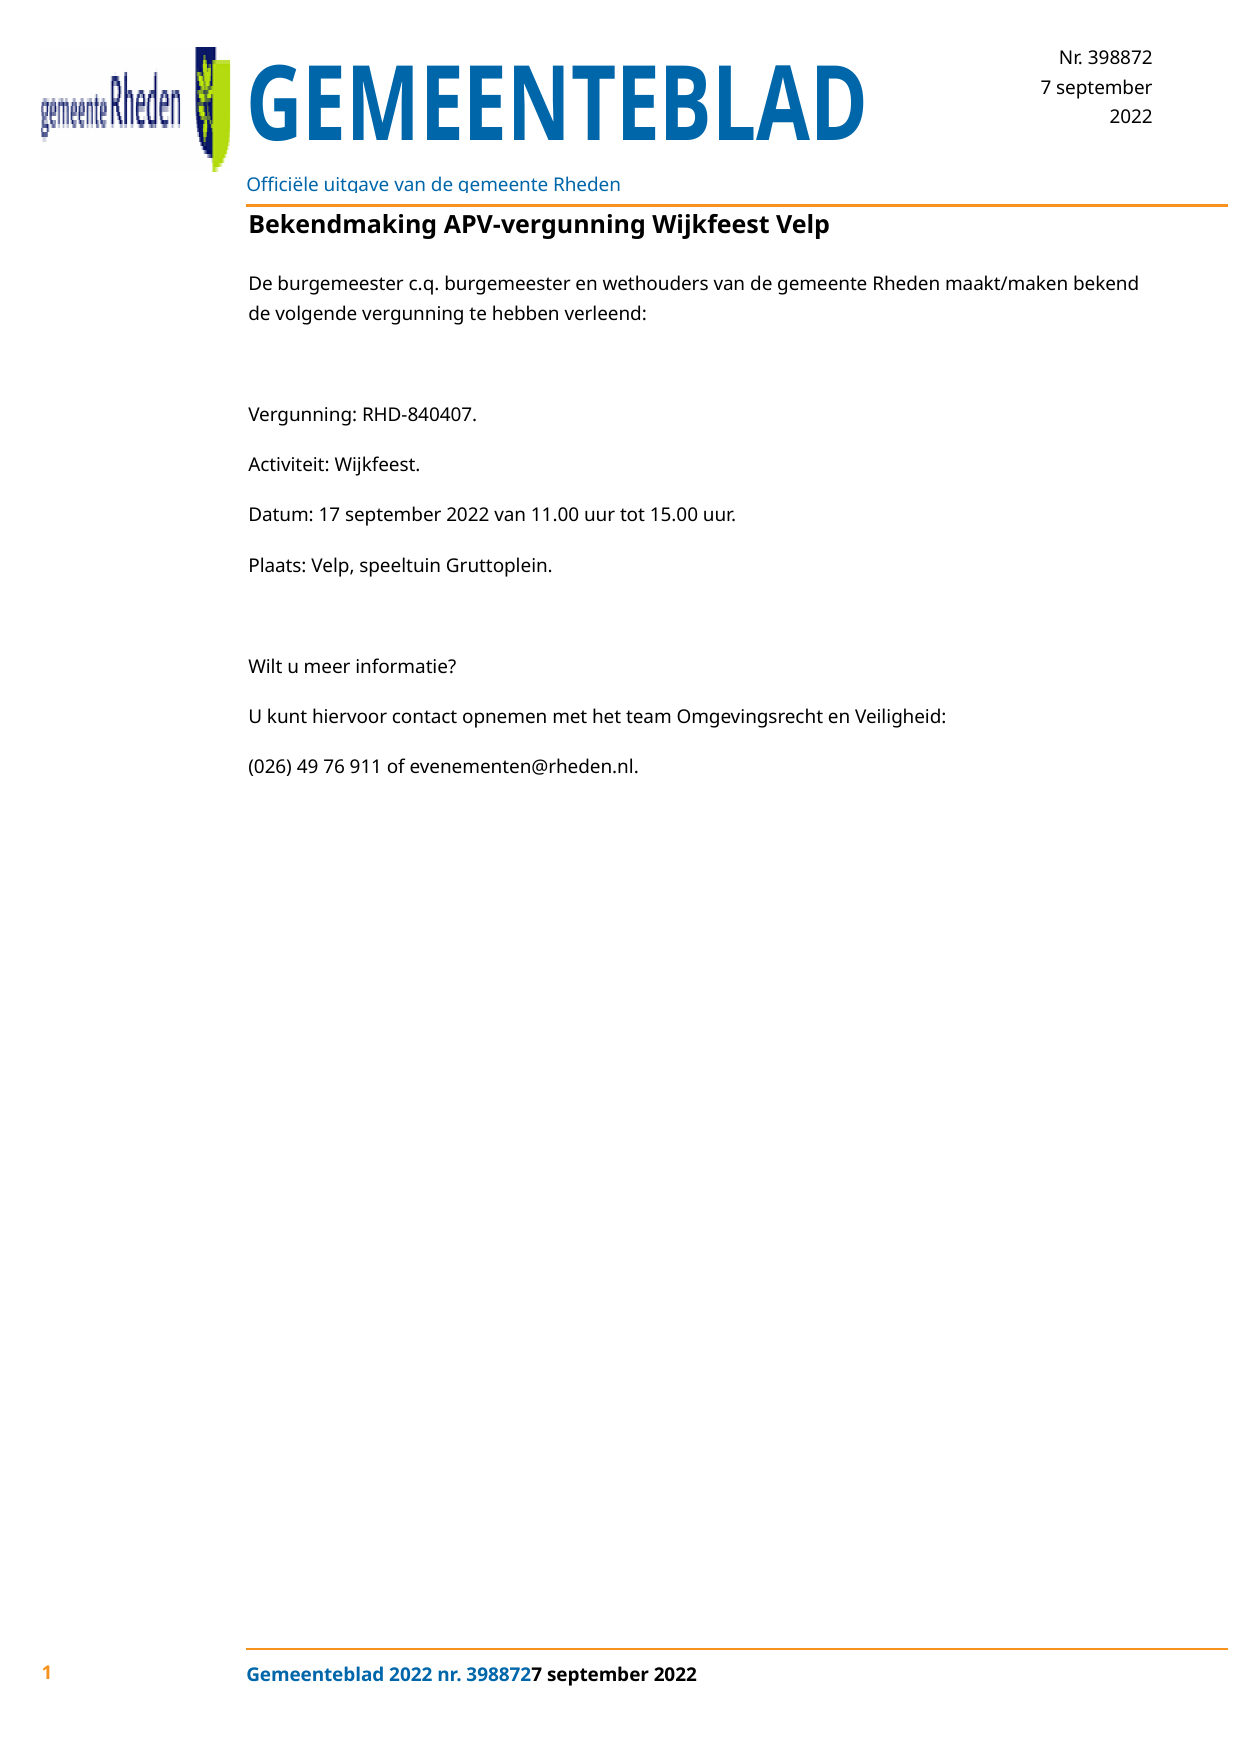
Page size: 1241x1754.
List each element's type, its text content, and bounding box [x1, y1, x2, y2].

picture [41, 47, 231, 172]
text De burgemeester c.q. burgemeester en wethouders van de gemeente Rheden maakt/maken bekend de volgende vergunning te hebben verleend: [248, 270, 1152, 326]
text Wilt u meer informatie? [248, 653, 1152, 678]
text Plaats: Velp, speeltuin Gruttoplein. [248, 552, 1152, 578]
text Bekendmaking APV-vergunning Wijkfeest Velp [248, 207, 1152, 241]
text Datum: 17 september 2022 van 11.00 uur tot 15.00 uur. [248, 502, 1152, 527]
text U kunt hiervoor contact opnemen met het team Omgevingsrecht en Veiligheid: [248, 703, 1152, 729]
text (026) 49 76 911 of evenementen@rheden.nl. [248, 754, 1152, 779]
text Vergunning: RHD-840407. [248, 401, 1152, 426]
text Activiteit: Wijkfeest. [248, 451, 1152, 477]
